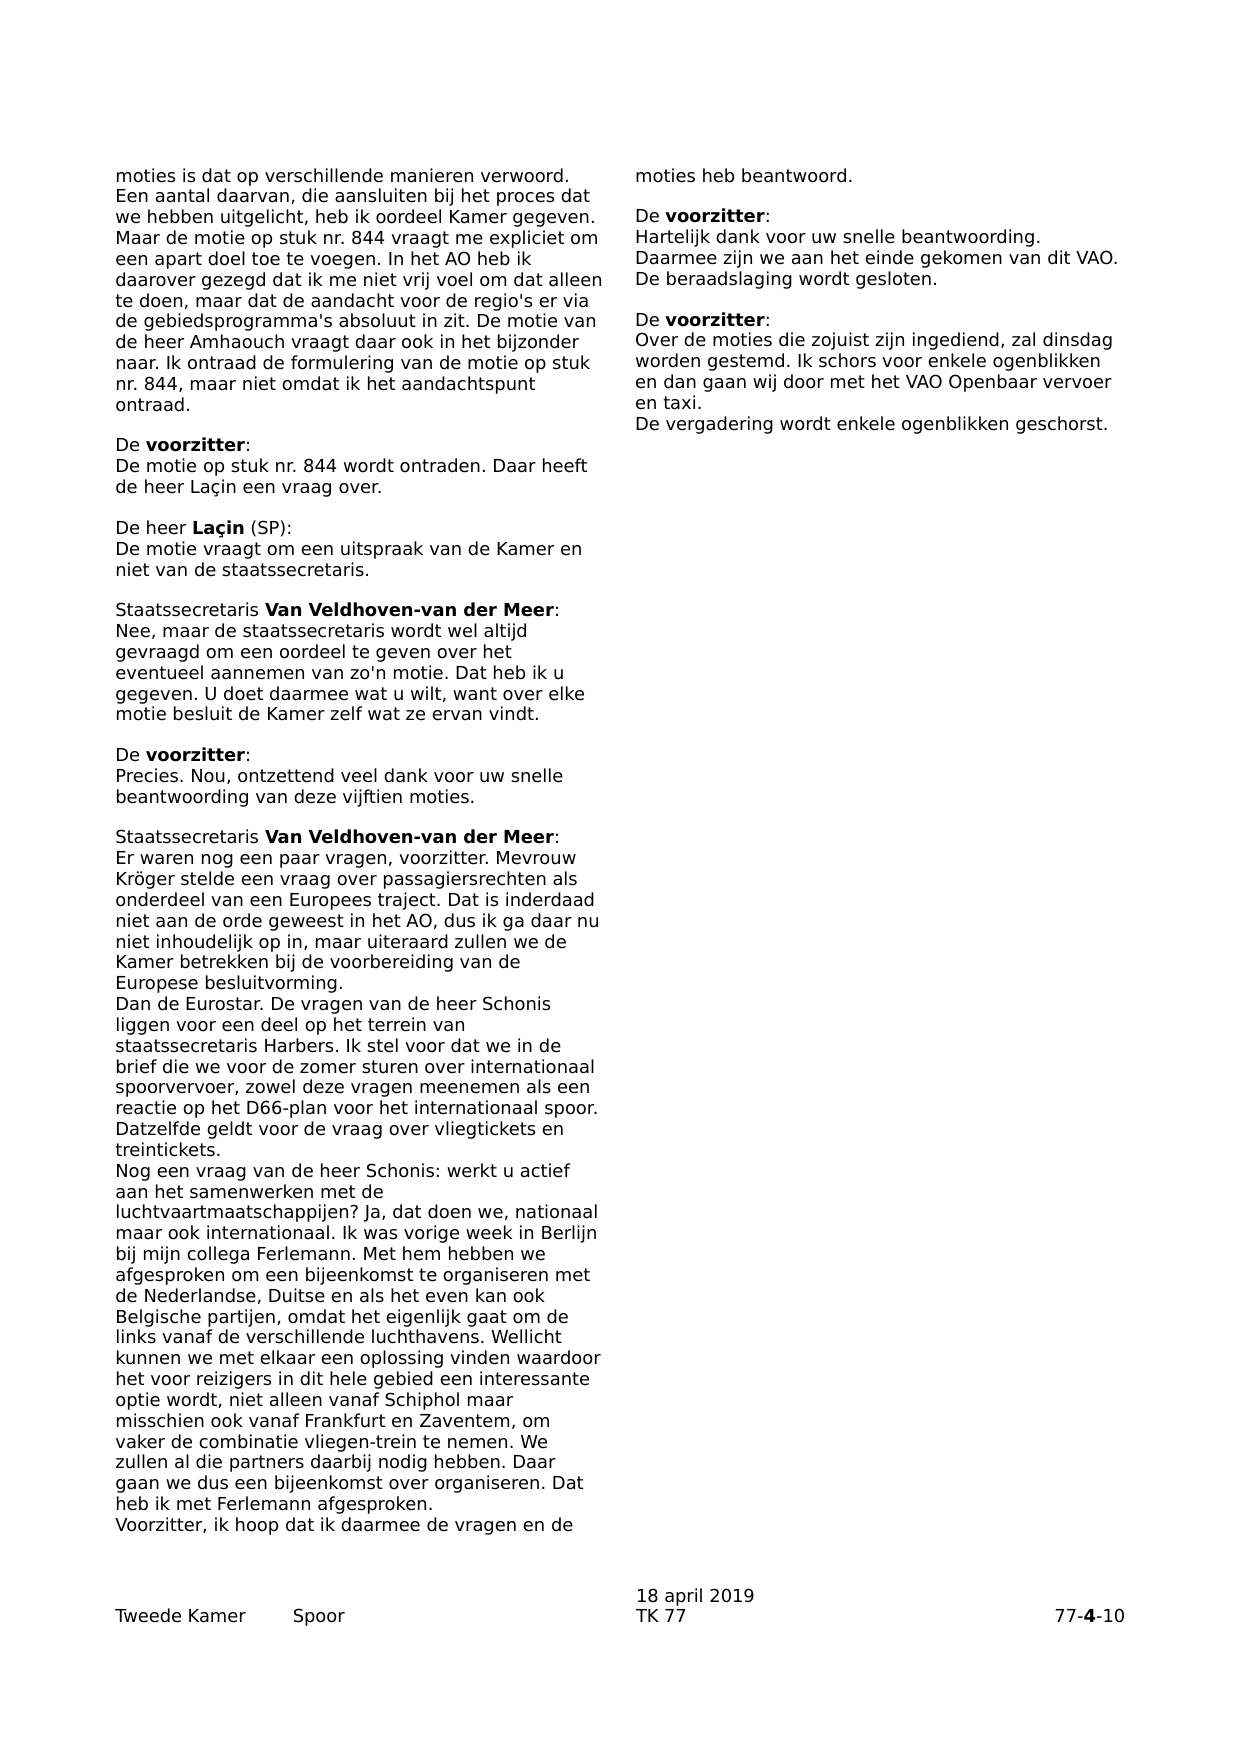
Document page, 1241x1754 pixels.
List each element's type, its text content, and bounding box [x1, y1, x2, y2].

text De motie vraagt om een uitspraak van de Kamer en niet van de staatssecretaris. [115, 538, 605, 580]
text Staatssecretaris Van Veldhoven-van der Meer: [115, 600, 605, 621]
text De motie op stuk nr. 844 wordt ontraden. Daar heeft de heer Laçin een vraag over. [115, 456, 605, 498]
text Voorzitter, ik hoop dat ik daarmee de vragen en de [115, 1515, 605, 1536]
text moties heb beantwoord. [635, 165, 1125, 186]
text De voorzitter: [115, 435, 605, 456]
text Precies. Nou, ontzettend veel dank voor uw snelle beantwoording van deze vijftien moties. [115, 766, 605, 807]
text Dan de Eurostar. De vragen van de heer Schonis liggen voor een deel op het terrein van staatssecretaris Harbers. Ik stel voor dat we in de brief die we voor de zomer sturen over internationaal spoorvervoer, zowel deze vragen meenemen als een reactie op het D66-plan voor het internationaal spoor. Datzelfde geldt voor de vraag over vliegtickets en treintickets. [115, 994, 605, 1161]
text De vergadering wordt enkele ogenblikken geschorst. [635, 413, 1125, 434]
text Nog een vraag van de heer Schonis: werkt u actief aan het samenwerken met de luchtvaartmaatschappijen? Ja, dat doen we, nationaal maar ook internationaal. Ik was vorige week in Berlijn bij mijn collega Ferlemann. Met hem hebben we afgesproken om een bijeenkomst te organiseren met de Nederlandse, Duitse en als het even kan ook Belgische partijen, omdat het eigenlijk gaat om de links vanaf de verschillende luchthavens. Wellicht kunnen we met elkaar een oplossing vinden waardoor het voor reizigers in dit hele gebied een interessante optie wordt, niet alleen vanaf Schiphol maar misschien ook vanaf Frankfurt en Zaventem, om vaker de combinatie vliegen-trein te nemen. We zullen al die partners daarbij nodig hebben. Daar gaan we dus een bijeenkomst over organiseren. Dat heb ik met Ferlemann afgesproken. [115, 1161, 605, 1515]
text Er waren nog een paar vragen, voorzitter. Mevrouw Kröger stelde een vraag over passagiersrechten als onderdeel van een Europees traject. Dat is inderdaad niet aan de orde geweest in het AO, dus ik ga daar nu niet inhoudelijk op in, maar uiteraard zullen we de Kamer betrekken bij de voorbereiding van de Europese besluitvorming. [115, 848, 605, 994]
text De voorzitter: [635, 206, 1125, 227]
text Nee, maar de staatssecretaris wordt wel altijd gevraagd om een oordeel te geven over het eventueel aannemen van zo'n motie. Dat heb ik u gegeven. U doet daarmee wat u wilt, want over elke motie besluit de Kamer zelf wat ze ervan vindt. [115, 621, 605, 725]
text moties is dat op verschillende manieren verwoord. Een aantal daarvan, die aansluiten bij het proces dat we hebben uitgelicht, heb ik oordeel Kamer gegeven. Maar de motie op stuk nr. 844 vraagt me expliciet om een apart doel toe te voegen. In het AO heb ik daarover gezegd dat ik me niet vrij voel om dat alleen te doen, maar dat de aandacht voor de regio's er via de gebiedsprogramma's absoluut in zit. De motie van de heer Amhaouch vraagt daar ook in het bijzonder naar. Ik ontraad de formulering van de motie op stuk nr. 844, maar niet omdat ik het aandachtspunt ontraad. [115, 165, 605, 415]
text De voorzitter: [635, 309, 1125, 330]
text De heer Laçin (SP): [115, 518, 605, 538]
text Hartelijk dank voor uw snelle beantwoording. Daarmee zijn we aan het einde gekomen van dit VAO. [635, 227, 1125, 268]
text Staatssecretaris Van Veldhoven-van der Meer: [115, 827, 605, 848]
text De voorzitter: [115, 745, 605, 766]
text De beraadslaging wordt gesloten. [635, 268, 1125, 289]
text Over de moties die zojuist zijn ingediend, zal dinsdag worden gestemd. Ik schors voor enkele ogenblikken en dan gaan wij door met het VAO Openbaar vervoer en taxi. [635, 330, 1125, 413]
